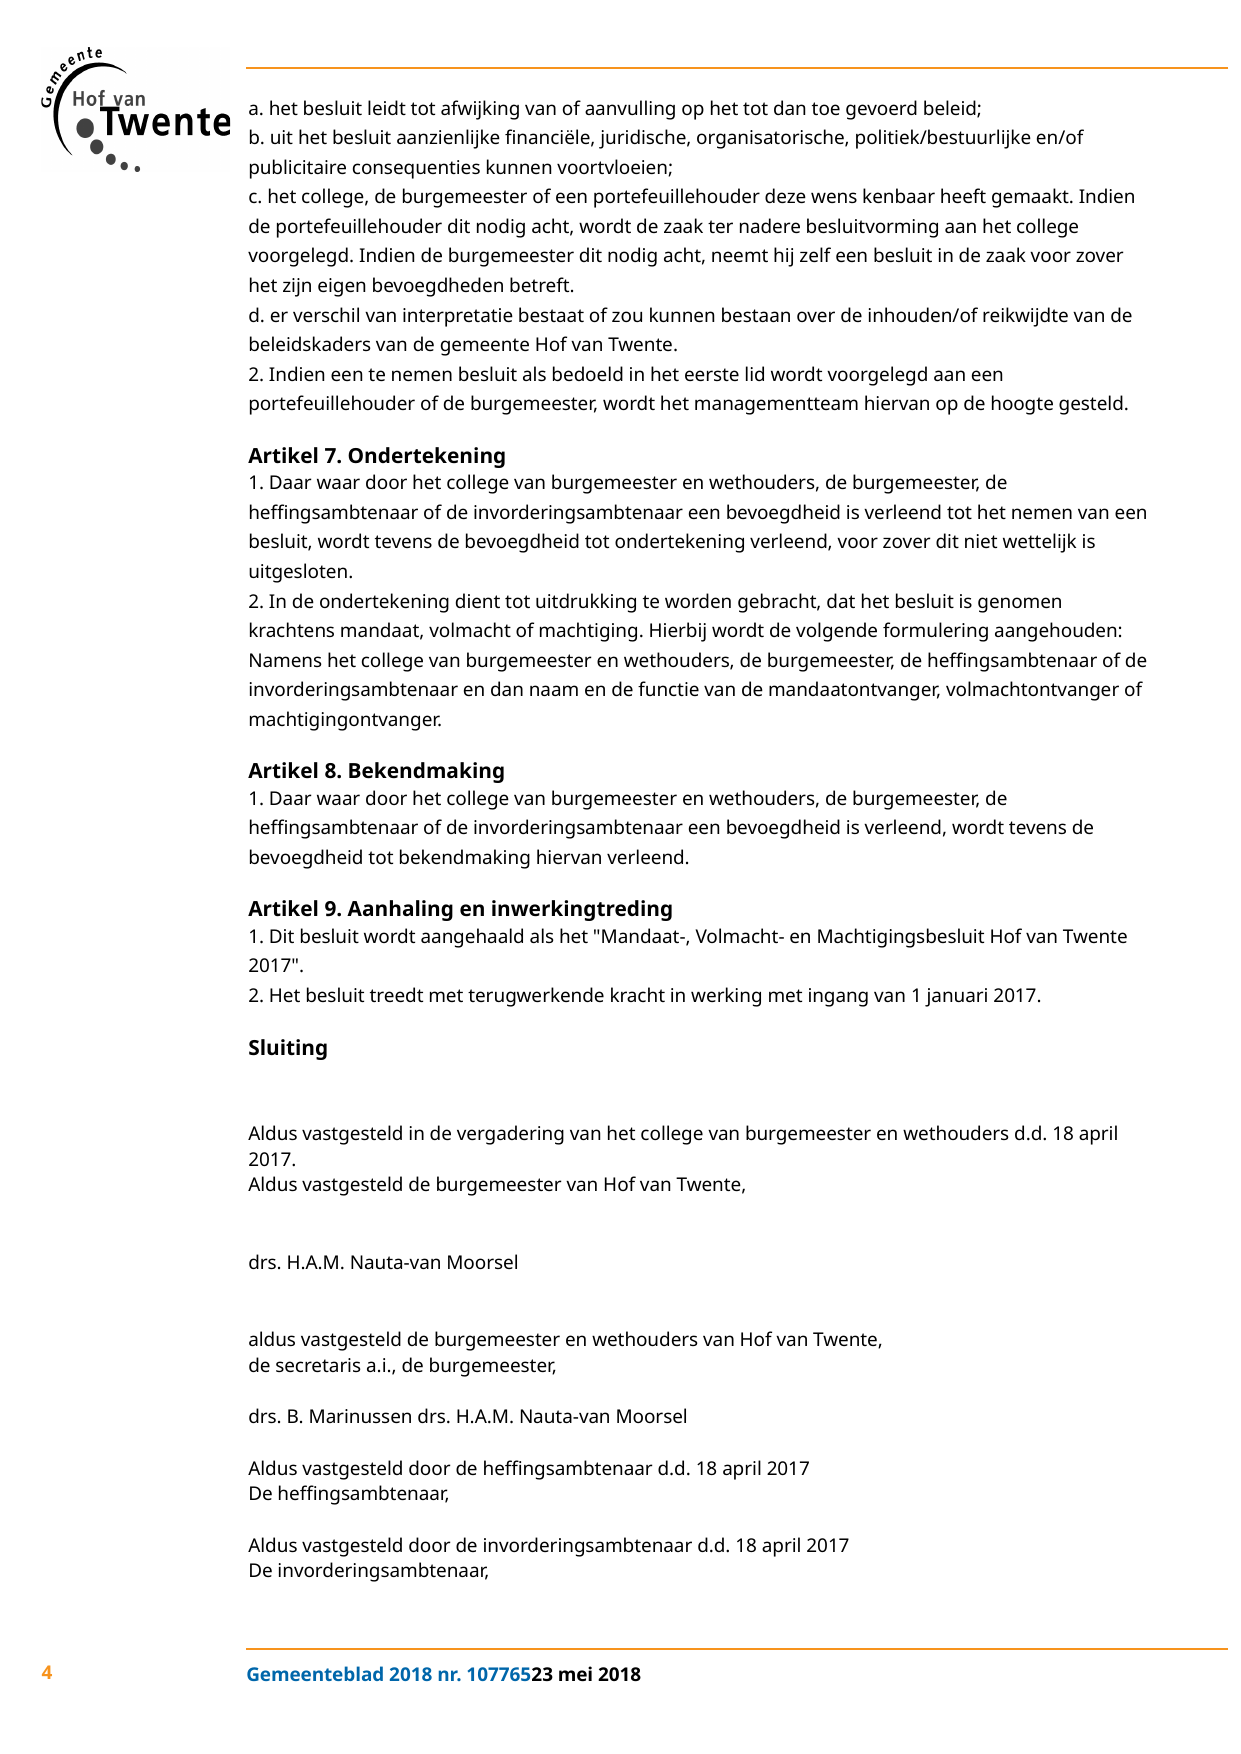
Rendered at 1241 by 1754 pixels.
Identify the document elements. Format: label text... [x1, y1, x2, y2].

text de secretaris a.i., de burgemeester, [248, 1352, 1152, 1377]
text De heffingsambtenaar, [248, 1480, 1152, 1506]
text drs. H.A.M. Nauta-van Moorsel [248, 1249, 1152, 1274]
text c. het college, de burgemeester of een portefeuillehouder deze wens kenbaar heeft gemaakt. Indien de portefeuillehouder dit nodig acht, wordt de zaak ter nadere besluitvorming aan het college voorgelegd. Indien de burgemeester dit nodig acht, neemt hij zelf een besluit in de zaak voor zover het zijn eigen bevoegdheden betreft. [248, 183, 1152, 298]
picture [41, 47, 231, 172]
text drs. B. Marinussen drs. H.A.M. Nauta-van Moorsel [248, 1403, 1152, 1429]
text Aldus vastgesteld door de heffingsambtenaar d.d. 18 april 2017 [248, 1455, 1152, 1480]
text Aldus vastgesteld de burgemeester van Hof van Twente, [248, 1172, 1152, 1197]
text 1. Daar waar door het college van burgemeester en wethouders, de burgemeester, de heffingsambtenaar of de invorderingsambtenaar een bevoegdheid is verleend tot het nemen van een besluit, wordt tevens de bevoegdheid tot ondertekening verleend, voor zover dit niet wettelijk is uitgesloten. [248, 469, 1152, 584]
text Aldus vastgesteld in de vergadering van het college van burgemeester en wethouders d.d. 18 april 2017. [248, 1120, 1152, 1172]
text 1. Dit besluit wordt aangehaald als het "Mandaat-, Volmacht- en Machtigingsbesluit Hof van Twente 2017". [248, 923, 1152, 978]
text a. het besluit leidt tot afwijking van of aanvulling op het tot dan toe gevoerd beleid; [248, 95, 1152, 121]
text Sluiting [248, 1033, 1152, 1061]
text 2. Indien een te nemen besluit als bedoeld in het eerste lid wordt voorgelegd aan een portefeuillehouder of de burgemeester, wordt het managementteam hiervan op de hoogte gesteld. [248, 361, 1152, 416]
text aldus vastgesteld de burgemeester en wethouders van Hof van Twente, [248, 1326, 1152, 1352]
text De invorderingsambtenaar, [248, 1558, 1152, 1583]
text Artikel 8. Bekendmaking [248, 757, 1152, 785]
text b. uit het besluit aanzienlijke financiële, juridische, organisatorische, politiek/bestuurlijke en/of publicitaire consequenties kunnen voortvloeien; [248, 124, 1152, 180]
text 2. Het besluit treedt met terugwerkende kracht in werking met ingang van 1 januari 2017. [248, 982, 1152, 1008]
text Artikel 9. Aanhaling en inwerkingtreding [248, 894, 1152, 923]
text d. er verschil van interpretatie bestaat of zou kunnen bestaan over de inhouden/of reikwijdte van de beleidskaders van de gemeente Hof van Twente. [248, 302, 1152, 357]
text 1. Daar waar door het college van burgemeester en wethouders, de burgemeester, de heffingsambtenaar of de invorderingsambtenaar een bevoegdheid is verleend, wordt tevens de bevoegdheid tot bekendmaking hiervan verleend. [248, 785, 1152, 870]
text 2. In de ondertekening dient tot uitdrukking te worden gebracht, dat het besluit is genomen krachtens mandaat, volmacht of machtiging. Hierbij wordt de volgende formulering aangehouden: Namens het college van burgemeester en wethouders, de burgemeester, de heffingsambtenaar of de invorderingsambtenaar en dan naam en de functie van de mandaatontvanger, volmachtontvanger of machtigingontvanger. [248, 588, 1152, 732]
text Artikel 7. Ondertekening [248, 441, 1152, 469]
text Aldus vastgesteld door de invorderingsambtenaar d.d. 18 april 2017 [248, 1532, 1152, 1558]
